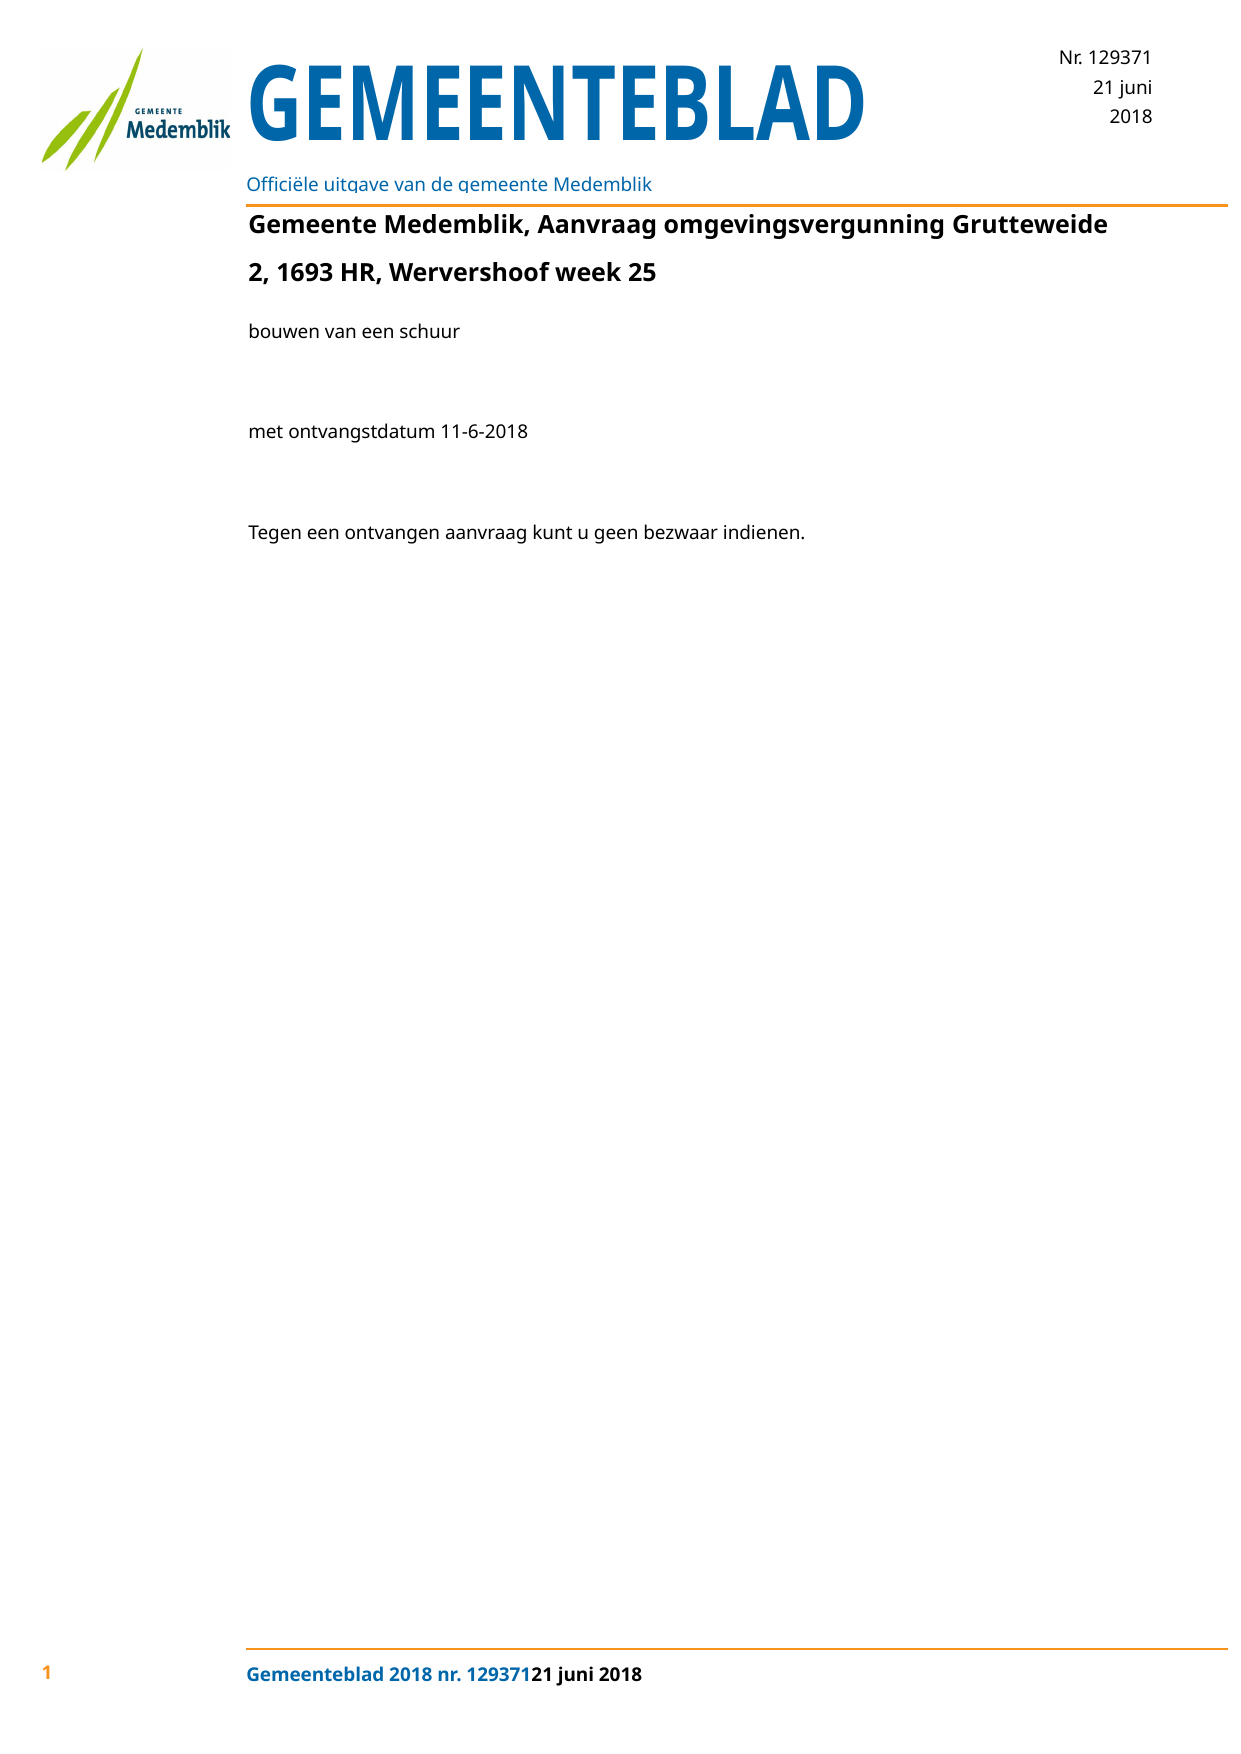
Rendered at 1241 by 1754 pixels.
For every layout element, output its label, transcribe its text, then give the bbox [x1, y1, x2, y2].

text bouwen van een schuur [248, 318, 1152, 344]
text met ontvangstdatum 11-6-2018 [248, 419, 1152, 444]
text Gemeente Medemblik, Aanvraag omgevingsvergunning Grutteweide 2, 1693 HR, Wervershoof week 25 [248, 207, 1152, 288]
text Tegen een ontvangen aanvraag kunt u geen bezwaar indienen. [248, 519, 1152, 545]
picture [41, 47, 231, 172]
